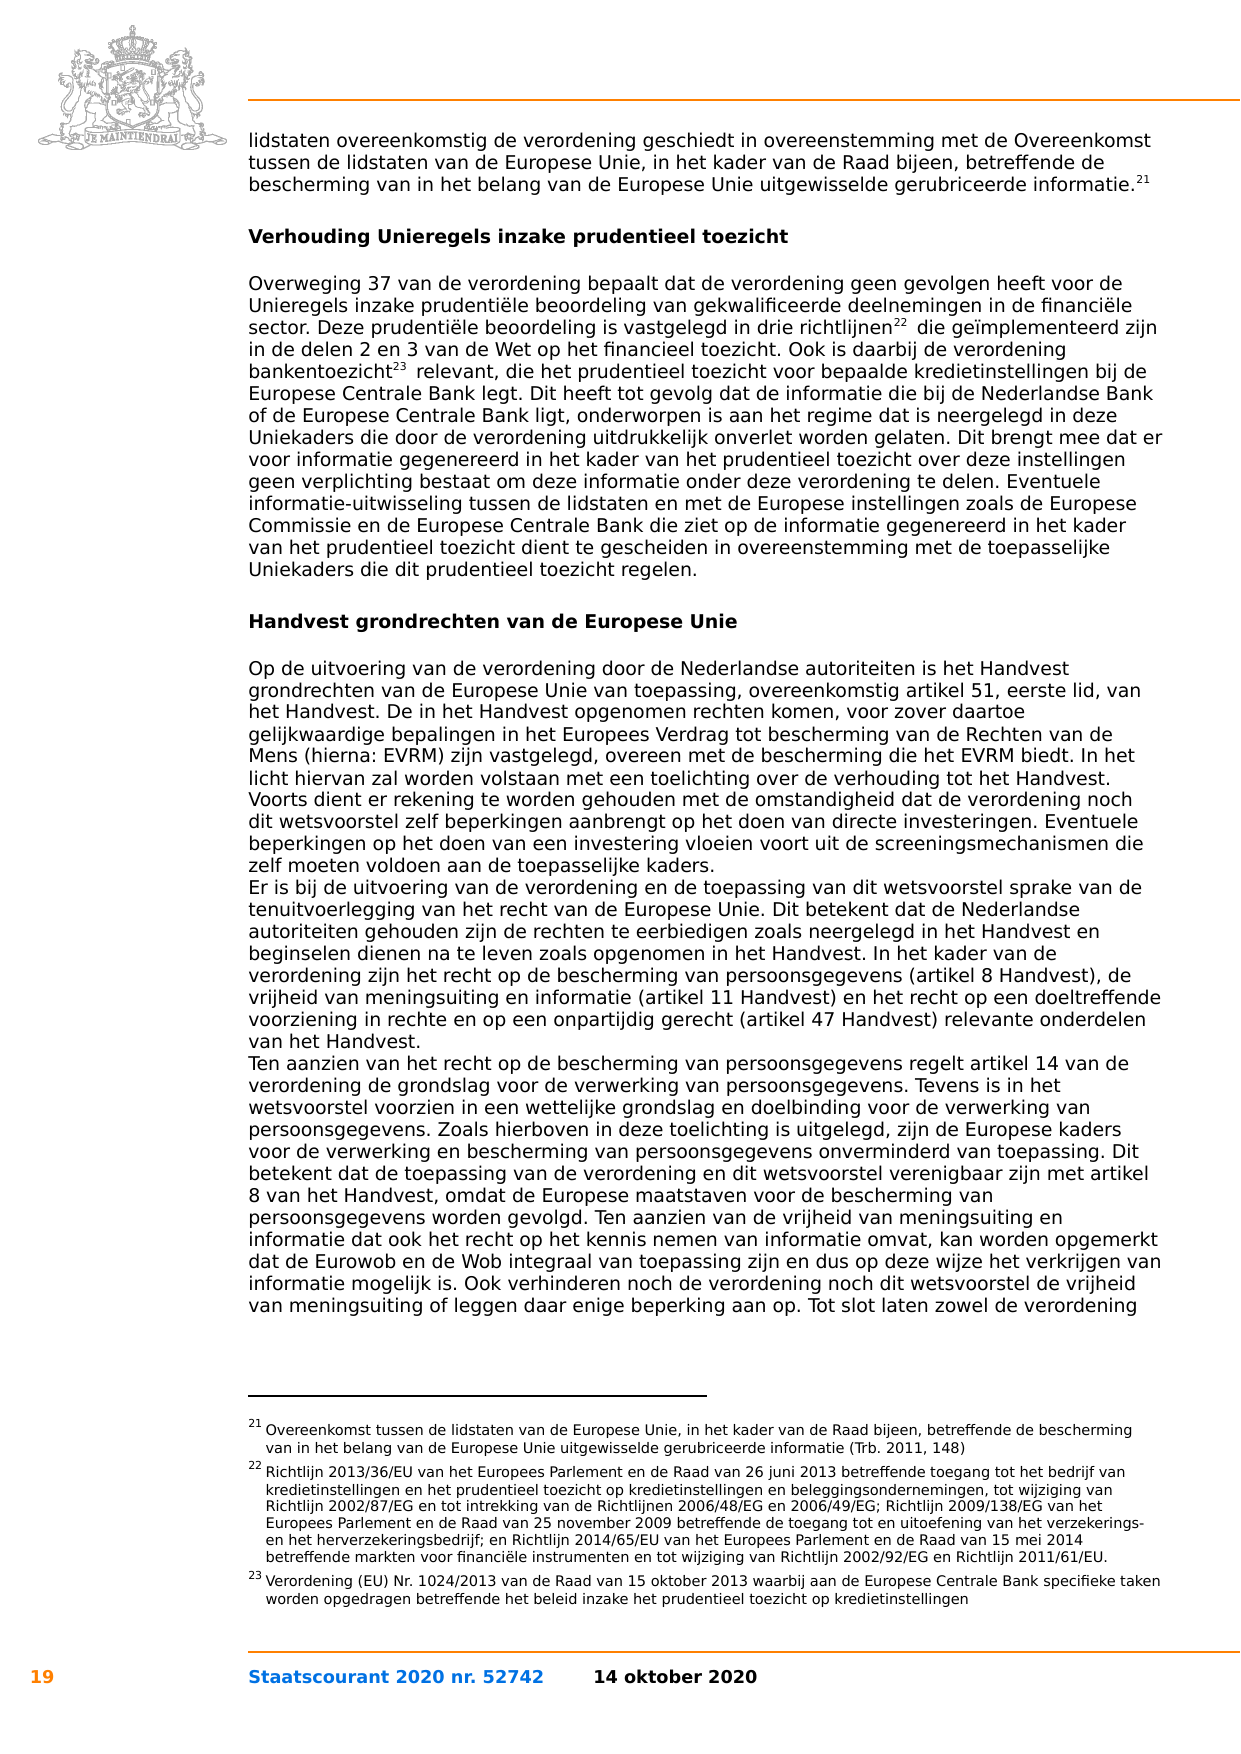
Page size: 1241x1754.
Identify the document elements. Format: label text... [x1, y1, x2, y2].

picture [38, 25, 227, 150]
text Overweging 37 van de verordening bepaalt dat de verordening geen gevolgen heeft voor de Unieregels inzake prudentiële beoordeling van gekwalificeerde deelnemingen in de financiële sector. Deze prudentiële beoordeling is vastgelegd in drie richtlijnen die geïmplementeerd zijn in de delen 2 en 3 van de Wet op het financieel toezicht. Ook is daarbij de verordening bankentoezicht relevant, die het prudentieel toezicht voor bepaalde kredietinstellingen bij de Europese Centrale Bank legt. Dit heeft tot gevolg dat de informatie die bij de Nederlandse Bank of de Europese Centrale Bank ligt, onderworpen is aan het regime dat is neergelegd in deze Uniekaders die door de verordening uitdrukkelijk onverlet worden gelaten. Dit brengt mee dat er voor informatie gegenereerd in het kader van het prudentieel toezicht over deze instellingen geen verplichting bestaat om deze informatie onder deze verordening te delen. Eventuele informatie-uitwisseling tussen de lidstaten en met de Europese instellingen zoals de Europese Commissie en de Europese Centrale Bank die ziet op de informatie gegenereerd in het kader van het prudentieel toezicht dient te gescheiden in overeenstemming met de toepasselijke Uniekaders die dit prudentieel toezicht regelen. [248, 273, 1163, 581]
text Ten aanzien van het recht op de bescherming van persoonsgegevens regelt artikel 14 van de verordening de grondslag voor de verwerking van persoonsgegevens. Tevens is in het wetsvoorstel voorzien in een wettelijke grondslag en doelbinding voor de verwerking van persoonsgegevens. Zoals hierboven in deze toelichting is uitgelegd, zijn de Europese kaders voor de verwerking en bescherming van persoonsgegevens onverminderd van toepassing. Dit betekent dat de toepassing van de verordening en dit wetsvoorstel verenigbaar zijn met artikel 8 van het Handvest, omdat de Europese maatstaven voor de bescherming van persoonsgegevens worden gevolgd. Ten aanzien van de vrijheid van meningsuiting en informatie dat ook het recht op het kennis nemen van informatie omvat, kan worden opgemerkt dat de Eurowob en de Wob integraal van toepassing zijn en dus op deze wijze het verkrijgen van informatie mogelijk is. Ook verhinderen noch de verordening noch dit wetsvoorstel de vrijheid van meningsuiting of leggen daar enige beperking aan op. Tot slot laten zowel de verordening [248, 1053, 1163, 1317]
subtitle Verhouding Unieregels inzake prudentieel toezicht [248, 226, 1163, 248]
text Verordening (EU) Nr. 1024/2013 van de Raad van 15 oktober 2013 waarbij aan de Europese Centrale Bank specifieke taken worden opgedragen betreffende het beleid inzake het prudentieel toezicht op kredietinstellingen [248, 1569, 1163, 1608]
subtitle Handvest grondrechten van de Europese Unie [248, 611, 1163, 632]
text lidstaten overeenkomstig de verordening geschiedt in overeenstemming met de Overeenkomst tussen de lidstaten van de Europese Unie, in het kader van de Raad bijeen, betreffende de bescherming van in het belang van de Europese Unie uitgewisselde gerubriceerde informatie. [248, 130, 1163, 196]
text Richtlijn 2013/36/EU van het Europees Parlement en de Raad van 26 juni 2013 betreffende toegang tot het bedrijf van kredietinstellingen en het prudentieel toezicht op kredietinstellingen en beleggingsondernemingen, tot wijziging van Richtlijn 2002/87/EG en tot intrekking van de Richtlijnen 2006/48/EG en 2006/49/EG; Richtlijn 2009/138/EG van het Europees Parlement en de Raad van 25 november 2009 betreffende de toegang tot en uitoefening van het verzekerings- en het herverzekeringsbedrijf; en Richtlijn 2014/65/EU van het Europees Parlement en de Raad van 15 mei 2014 betreffende markten voor financiële instrumenten en tot wijziging van Richtlijn 2002/92/EG en Richtlijn 2011/61/EU. [248, 1459, 1163, 1566]
text Er is bij de uitvoering van de verordening en de toepassing van dit wetsvoorstel sprake van de tenuitvoerlegging van het recht van de Europese Unie. Dit betekent dat de Nederlandse autoriteiten gehouden zijn de rechten te eerbiedigen zoals neergelegd in het Handvest en beginselen dienen na te leven zoals opgenomen in het Handvest. In het kader van de verordening zijn het recht op de bescherming van persoonsgegevens (artikel 8 Handvest), de vrijheid van meningsuiting en informatie (artikel 11 Handvest) en het recht op een doeltreffende voorziening in rechte en op een onpartijdig gerecht (artikel 47 Handvest) relevante onderdelen van het Handvest. [248, 877, 1163, 1053]
text Overeenkomst tussen de lidstaten van de Europese Unie, in het kader van de Raad bijeen, betreffende de bescherming van in het belang van de Europese Unie uitgewisselde gerubriceerde informatie (Trb. 2011, 148) [248, 1418, 1163, 1457]
text Op de uitvoering van de verordening door de Nederlandse autoriteiten is het Handvest grondrechten van de Europese Unie van toepassing, overeenkomstig artikel 51, eerste lid, van het Handvest. De in het Handvest opgenomen rechten komen, voor zover daartoe gelijkwaardige bepalingen in het Europees Verdrag tot bescherming van de Rechten van de Mens (hierna: EVRM) zijn vastgelegd, overeen met de bescherming die het EVRM biedt. In het licht hiervan zal worden volstaan met een toelichting over de verhouding tot het Handvest. Voorts dient er rekening te worden gehouden met de omstandigheid dat de verordening noch dit wetsvoorstel zelf beperkingen aanbrengt op het doen van directe investeringen. Eventuele beperkingen op het doen van een investering vloeien voort uit de screeningsmechanismen die zelf moeten voldoen aan de toepasselijke kaders. [248, 657, 1163, 877]
